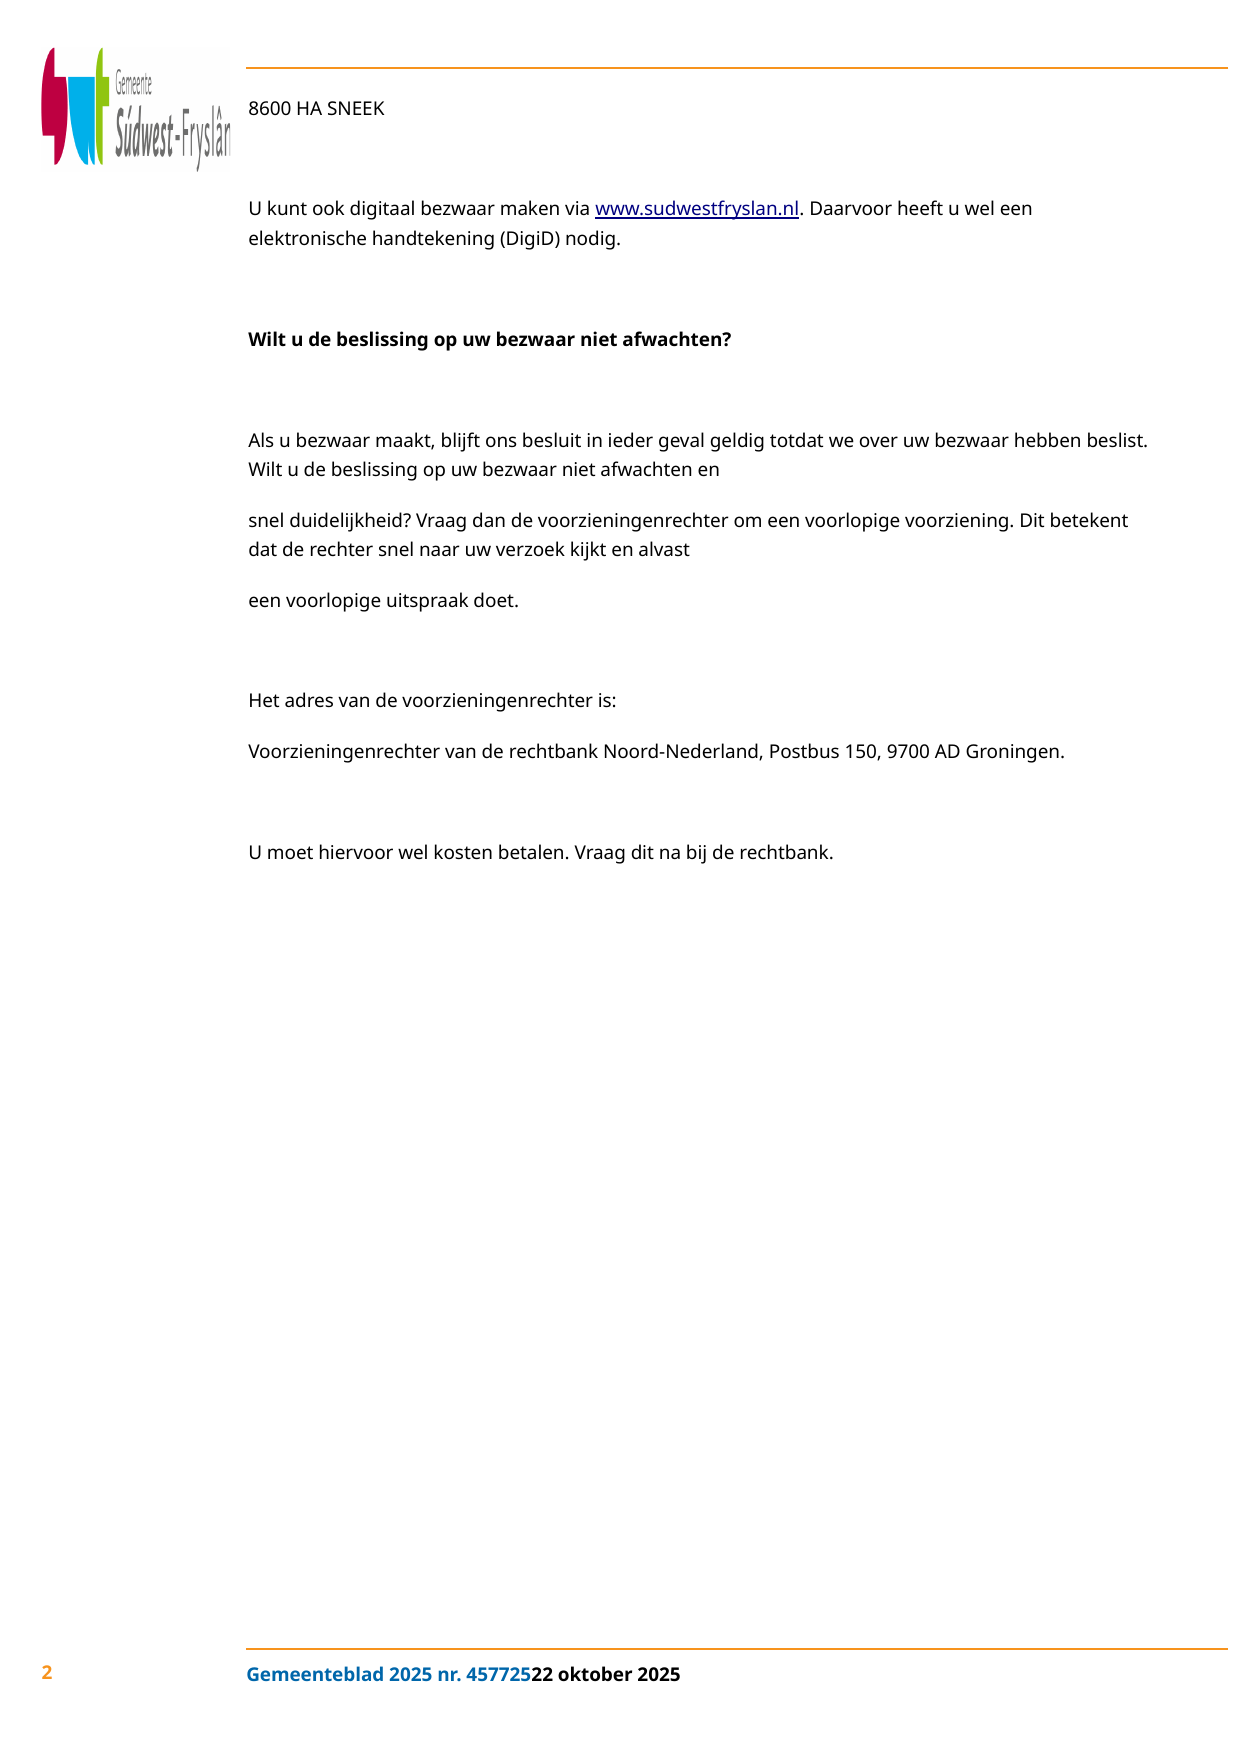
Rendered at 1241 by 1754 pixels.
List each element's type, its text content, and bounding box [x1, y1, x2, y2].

text Wilt u de beslissing op uw bezwaar niet afwachten? [248, 326, 1152, 352]
text een voorlopige uitspraak doet. [248, 587, 1152, 613]
text U kunt ook digitaal bezwaar maken via www.sudwestfryslan.nl. Daarvoor heeft u wel een elektronische handtekening (DigiD) nodig. [248, 196, 1152, 251]
text Als u bezwaar maakt, blijft ons besluit in ieder geval geldig totdat we over uw bezwaar hebben beslist. Wilt u de beslissing op uw bezwaar niet afwachten en [248, 427, 1152, 482]
picture [41, 47, 231, 172]
text U moet hiervoor wel kosten betalen. Vraag dit na bij de rechtbank. [248, 839, 1152, 865]
text Voorzieningenrechter van de rechtbank Noord-Nederland, Postbus 150, 9700 AD Groningen. [248, 738, 1152, 764]
text 8600 HA SNEEK [248, 95, 1152, 121]
text snel duidelijkheid? Vraag dan de voorzieningenrechter om een voorlopige voorziening. Dit betekent dat de rechter snel naar uw verzoek kijkt en alvast [248, 507, 1152, 562]
text Het adres van de voorzieningenrechter is: [248, 688, 1152, 713]
